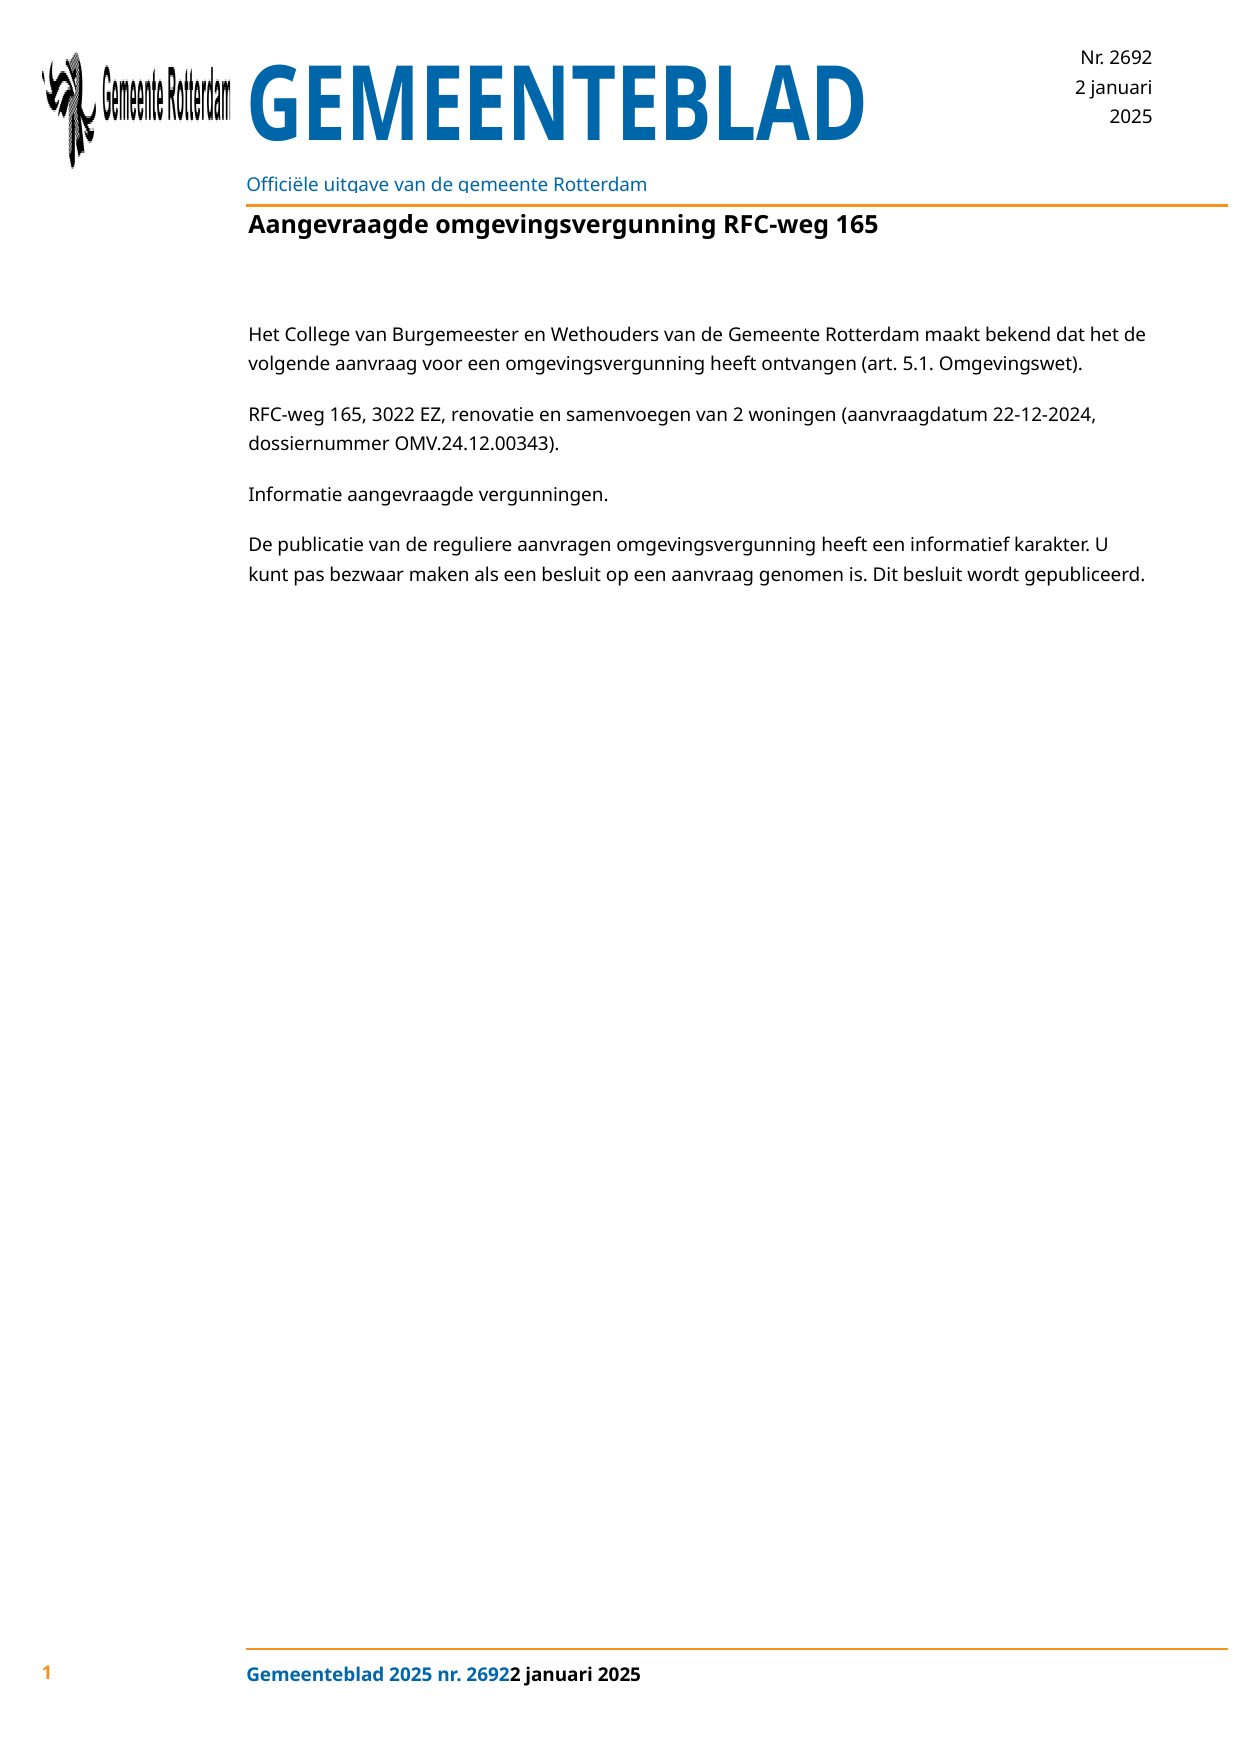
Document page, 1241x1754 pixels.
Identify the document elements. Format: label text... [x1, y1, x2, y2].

picture [41, 47, 231, 172]
text Het College van Burgemeester en Wethouders van de Gemeente Rotterdam maakt bekend dat het de volgende aanvraag voor een omgevingsvergunning heeft ontvangen (art. 5.1. Omgevingswet). [248, 321, 1152, 376]
text Informatie aangevraagde vergunningen. [248, 481, 1152, 506]
text De publicatie van de reguliere aanvragen omgevingsvergunning heeft een informatief karakter. U kunt pas bezwaar maken als een besluit op een aanvraag genomen is. Dit besluit wordt gepubliceerd. [248, 531, 1152, 586]
text Aangevraagde omgevingsvergunning RFC-weg 165 [248, 207, 1152, 241]
text RFC-weg 165, 3022 EZ, renovatie en samenvoegen van 2 woningen (aanvraagdatum 22-12-2024, dossiernummer OMV.24.12.00343). [248, 401, 1152, 456]
